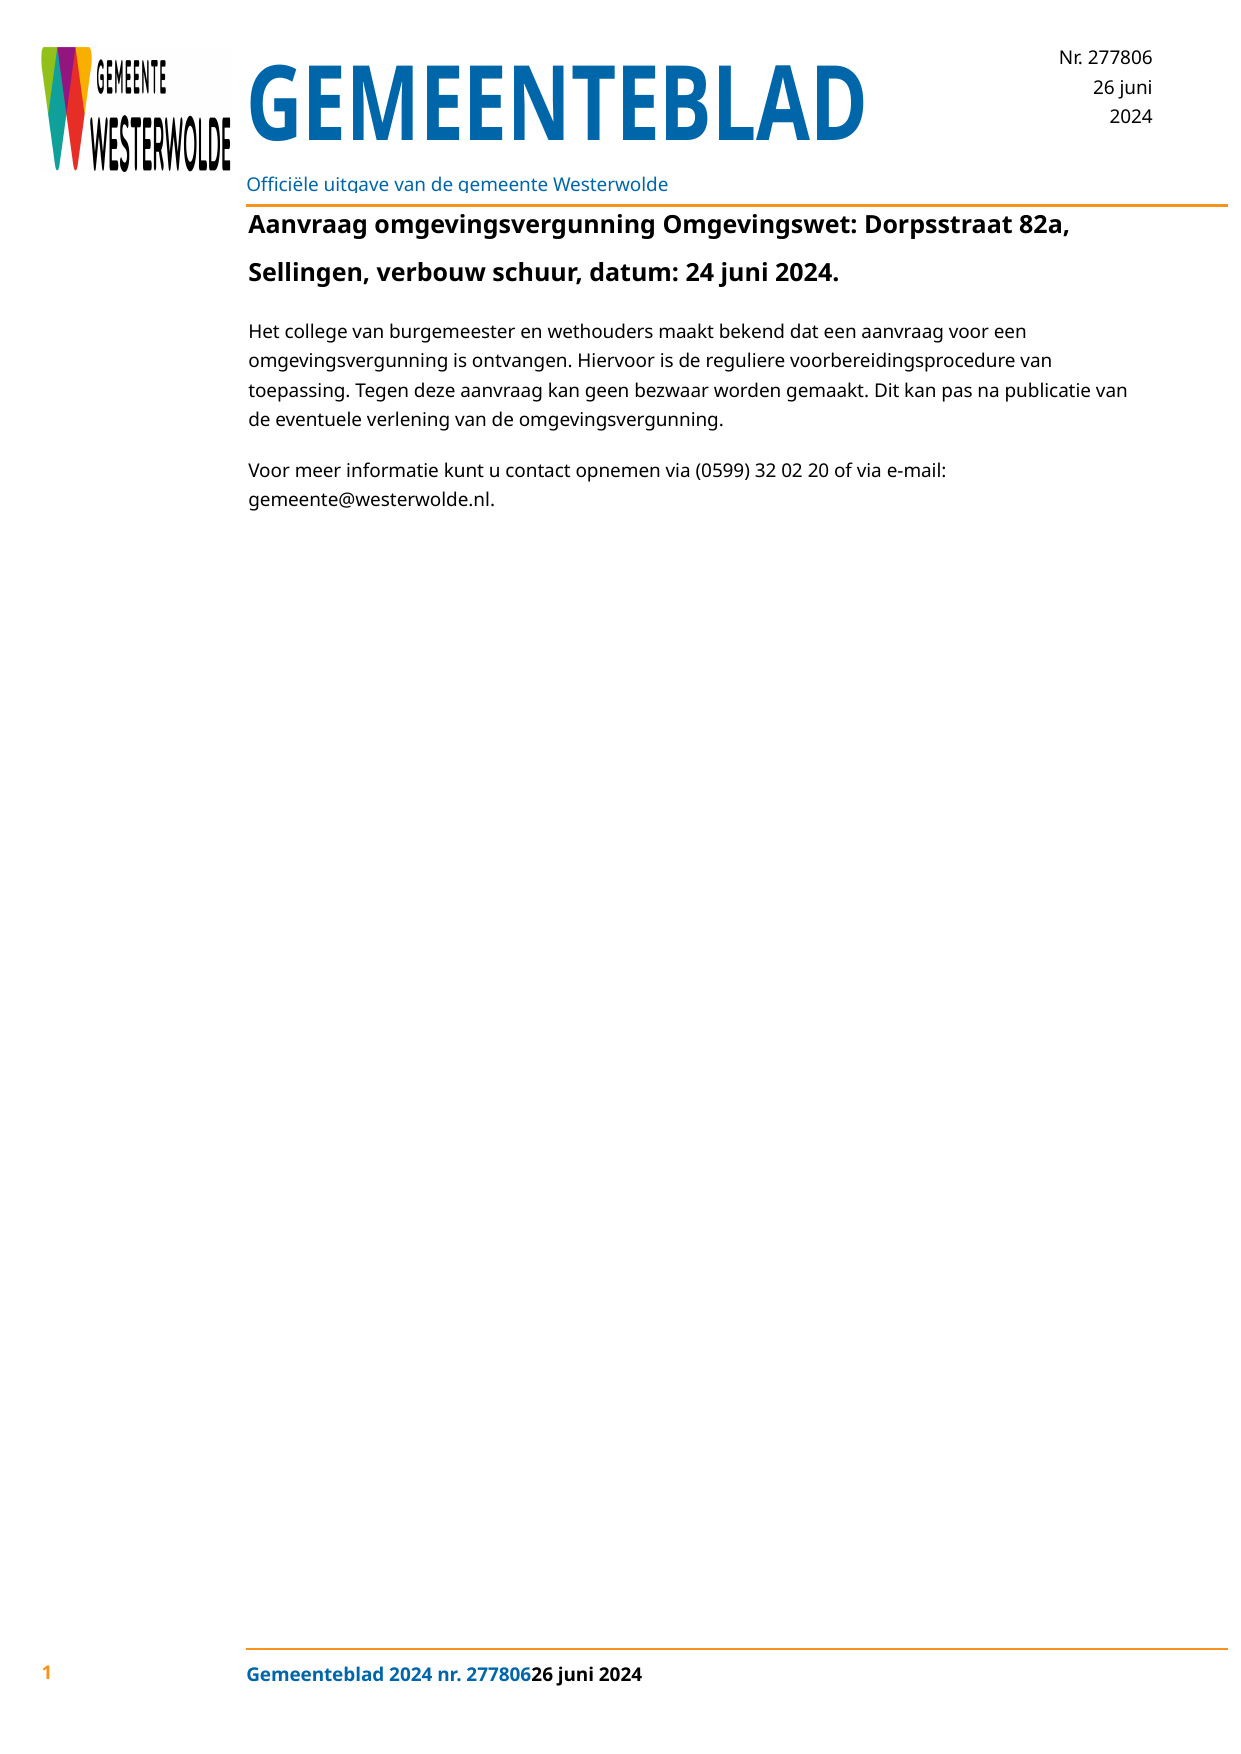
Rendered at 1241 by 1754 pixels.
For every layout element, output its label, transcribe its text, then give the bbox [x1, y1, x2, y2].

text Aanvraag omgevingsvergunning Omgevingswet: Dorpsstraat 82a, Sellingen, verbouw schuur, datum: 24 juni 2024. [248, 207, 1152, 288]
text Voor meer informatie kunt u contact opnemen via (0599) 32 02 20 of via e-mail: gemeente@westerwolde.nl. [248, 457, 1152, 512]
picture [41, 47, 231, 172]
text Het college van burgemeester en wethouders maakt bekend dat een aanvraag voor een omgevingsvergunning is ontvangen. Hiervoor is de reguliere voorbereidingsprocedure van toepassing. Tegen deze aanvraag kan geen bezwaar worden gemaakt. Dit kan pas na publicatie van de eventuele verlening van de omgevingsvergunning. [248, 318, 1152, 432]
